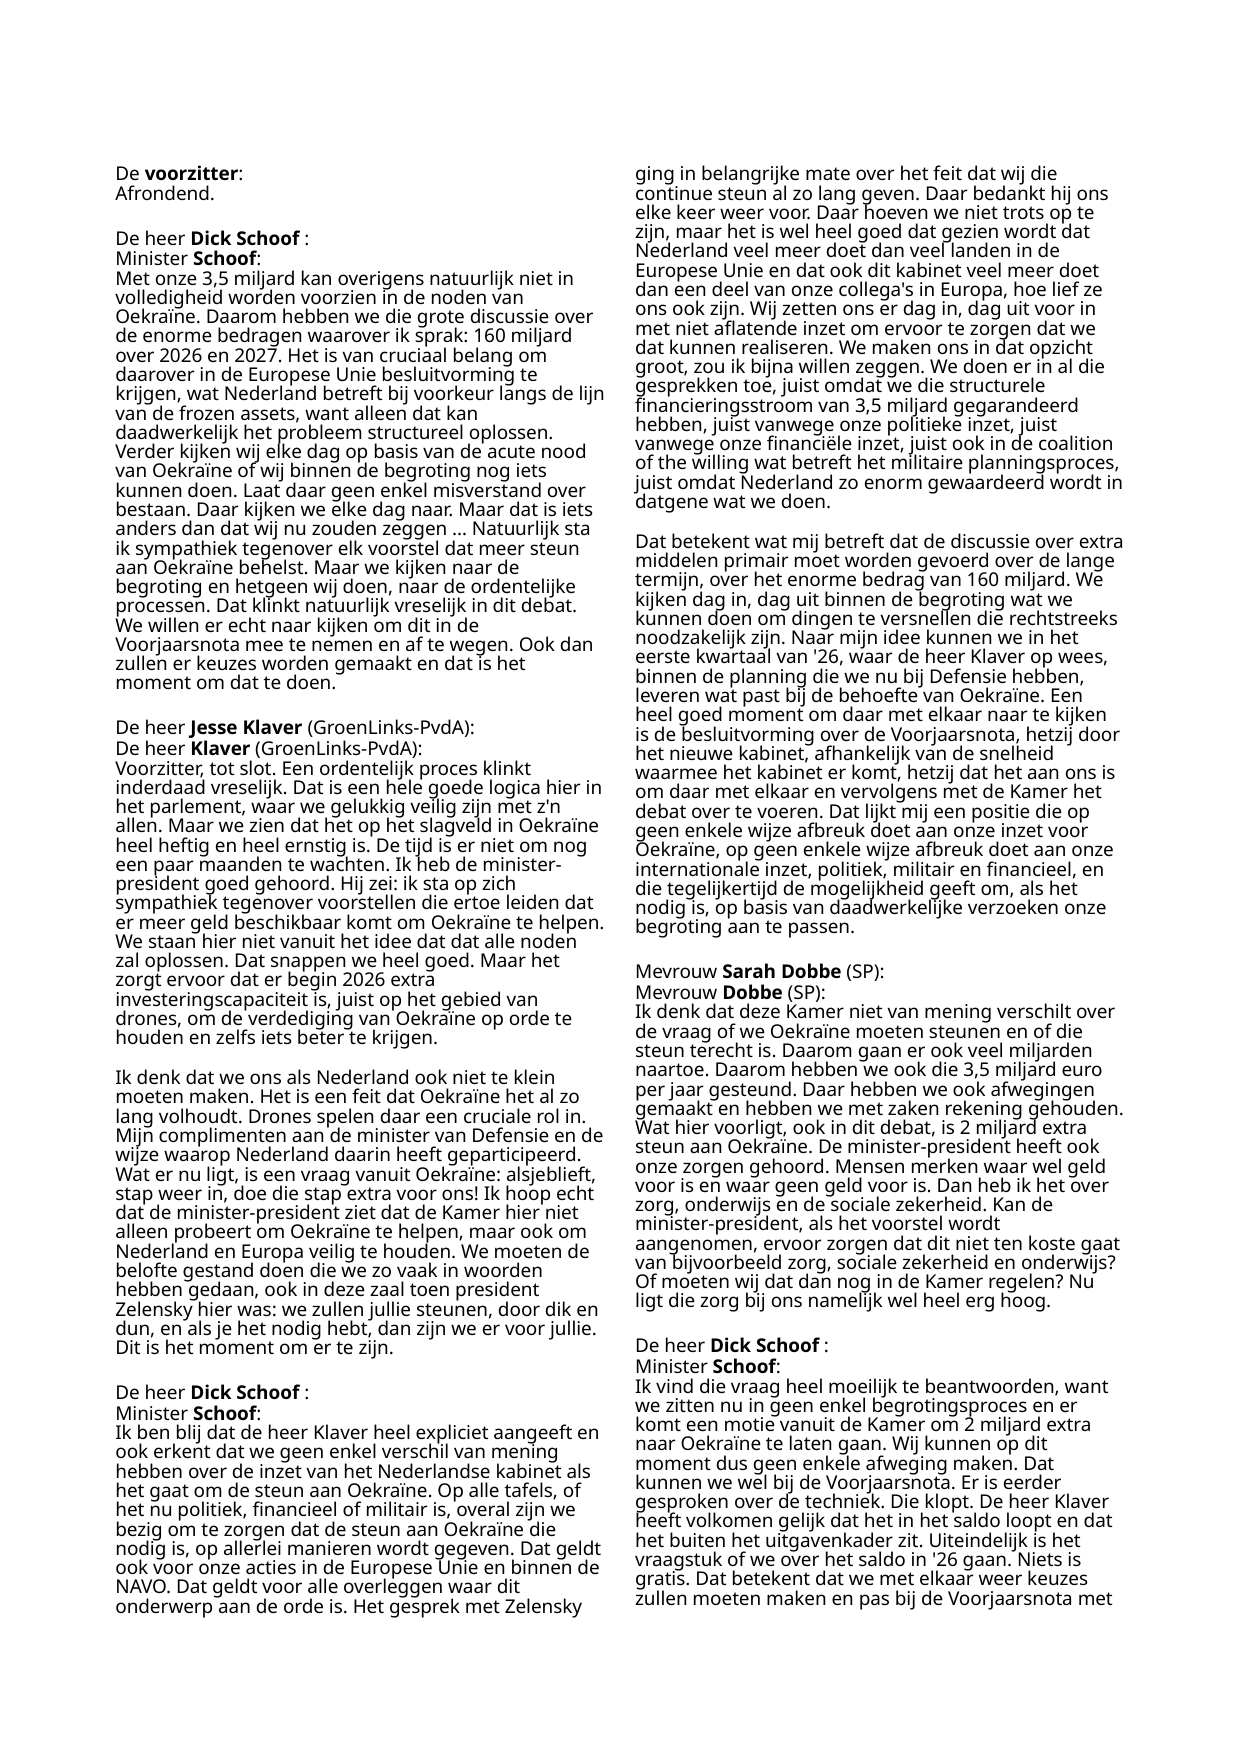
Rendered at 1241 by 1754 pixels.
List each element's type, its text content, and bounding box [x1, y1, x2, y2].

text Met onze 3,5 miljard kan overigens natuurlijk niet in volledigheid worden voorzien in de noden van Oekraïne. Daarom hebben we die grote discussie over de enorme bedragen waarover ik sprak: 160 miljard over 2026 en 2027. Het is van cruciaal belang om daarover in de Europese Unie besluitvorming te krijgen, wat Nederland betreft bij voorkeur langs de lijn van de frozen assets, want alleen dat kan daadwerkelijk het probleem structureel oplossen. Verder kijken wij elke dag op basis van de acute nood van Oekraïne of wij binnen de begroting nog iets kunnen doen. Laat daar geen enkel misverstand over bestaan. Daar kijken we elke dag naar. Maar dat is iets anders dan dat wij nu zouden zeggen … Natuurlijk sta ik sympathiek tegenover elk voorstel dat meer steun aan Oekraïne behelst. Maar we kijken naar de begroting en hetgeen wij doen, naar de ordentelijke processen. Dat klinkt natuurlijk vreselijk in dit debat. We willen er echt naar kijken om dit in de Voorjaarsnota mee te nemen en af te wegen. Ook dan zullen er keuzes worden gemaakt en dat is het moment om dat te doen. [115, 270, 605, 694]
text Minister Schoof: [115, 1405, 605, 1424]
text Voorzitter, tot slot. Een ordentelijk proces klinkt inderdaad vreselijk. Dat is een hele goede logica hier in het parlement, waar we gelukkig veilig zijn met z'n allen. Maar we zien dat het op het slagveld in Oekraïne heel heftig en heel ernstig is. De tijd is er niet om nog een paar maanden te wachten. Ik heb de minister-president goed gehoord. Hij zei: ik sta op zich sympathiek tegenover voorstellen die ertoe leiden dat er meer geld beschikbaar komt om Oekraïne te helpen. We staan hier niet vanuit het idee dat dat alle noden zal oplossen. Dat snappen we heel goed. Maar het zorgt ervoor dat er begin 2026 extra investeringscapaciteit is, juist op het gebied van drones, om de verdediging van Oekraïne op orde te houden en zelfs iets beter te krijgen. [115, 759, 605, 1048]
text De voorzitter: [115, 165, 605, 184]
text De heer Dick Schoof : [115, 225, 605, 250]
text Ik ben blij dat de heer Klaver heel expliciet aangeeft en ook erkent dat we geen enkel verschil van mening hebben over de inzet van het Nederlandse kabinet als het gaat om de steun aan Oekraïne. Op alle tafels, of het nu politiek, financieel of militair is, overal zijn we bezig om te zorgen dat de steun aan Oekraïne die nodig is, op allerlei manieren wordt gegeven. Dat geldt ook voor onze acties in de Europese Unie en binnen de NAVO. Dat geldt voor alle overleggen waar dit onderwerp aan de orde is. Het gesprek met Zelensky [115, 1424, 605, 1617]
text De heer Klaver (GroenLinks-PvdA): [115, 740, 605, 759]
text Ik vind die vraag heel moeilijk te beantwoorden, want we zitten nu in geen enkel begrotingsproces en er komt een motie vanuit de Kamer om 2 miljard extra naar Oekraïne te laten gaan. Wij kunnen op dit moment dus geen enkele afweging maken. Dat kunnen we wel bij de Voorjaarsnota. Er is eerder gesproken over de techniek. Die klopt. De heer Klaver heeft volkomen gelijk dat het in het saldo loopt en dat het buiten het uitgavenkader zit. Uiteindelijk is het vraagstuk of we over het saldo in '26 gaan. Niets is gratis. Dat betekent dat we met elkaar weer keuzes zullen moeten maken en pas bij de Voorjaarsnota met [635, 1378, 1125, 1609]
text Ik denk dat we ons als Nederland ook niet te klein moeten maken. Het is een feit dat Oekraïne het al zo lang volhoudt. Drones spelen daar een cruciale rol in. Mijn complimenten aan de minister van Defensie en de wijze waarop Nederland daarin heeft geparticipeerd. Wat er nu ligt, is een vraag vanuit Oekraïne: alsjeblieft, stap weer in, doe die stap extra voor ons! Ik hoop echt dat de minister-president ziet dat de Kamer hier niet alleen probeert om Oekraïne te helpen, maar ook om Nederland en Europa veilig te houden. We moeten de belofte gestand doen die we zo vaak in woorden hebben gedaan, ook in deze zaal toen president Zelensky hier was: we zullen jullie steunen, door dik en dun, en als je het nodig hebt, dan zijn we er voor jullie. Dit is het moment om er te zijn. [115, 1069, 605, 1358]
text Minister Schoof: [635, 1358, 1125, 1378]
text Dat betekent wat mij betreft dat de discussie over extra middelen primair moet worden gevoerd over de lange termijn, over het enorme bedrag van 160 miljard. We kijken dag in, dag uit binnen de begroting wat we kunnen doen om dingen te versnellen die rechtstreeks noodzakelijk zijn. Naar mijn idee kunnen we in het eerste kwartaal van '26, waar de heer Klaver op wees, binnen de planning die we nu bij Defensie hebben, leveren wat past bij de behoefte van Oekraïne. Een heel goed moment om daar met elkaar naar te kijken is de besluitvorming over de Voorjaarsnota, hetzij door het nieuwe kabinet, afhankelijk van de snelheid waarmee het kabinet er komt, hetzij dat het aan ons is om daar met elkaar en vervolgens met de Kamer het debat over te voeren. Dat lijkt mij een positie die op geen enkele wijze afbreuk doet aan onze inzet voor Oekraïne, op geen enkele wijze afbreuk doet aan onze internationale inzet, politiek, militair en financieel, en die tegelijkertijd de mogelijkheid geeft om, als het nodig is, op basis van daadwerkelijke verzoeken onze begroting aan te passen. [635, 533, 1125, 938]
text Ik denk dat deze Kamer niet van mening verschilt over de vraag of we Oekraïne moeten steunen en of die steun terecht is. Daarom gaan er ook veel miljarden naartoe. Daarom hebben we ook die 3,5 miljard euro per jaar gesteund. Daar hebben we ook afwegingen gemaakt en hebben we met zaken rekening gehouden. Wat hier voorligt, ook in dit debat, is 2 miljard extra steun aan Oekraïne. De minister-president heeft ook onze zorgen gehoord. Mensen merken waar wel geld voor is en waar geen geld voor is. Dan heb ik het over zorg, onderwijs en de sociale zekerheid. Kan de minister-president, als het voorstel wordt aangenomen, ervoor zorgen dat dit niet ten koste gaat van bijvoorbeeld zorg, sociale zekerheid en onderwijs? Of moeten wij dat dan nog in de Kamer regelen? Nu ligt die zorg bij ons namelijk wel heel erg hoog. [635, 1003, 1125, 1312]
text De heer Dick Schoof : [635, 1333, 1125, 1358]
text De heer Dick Schoof : [115, 1379, 605, 1405]
text Mevrouw Sarah Dobbe (SP): [635, 958, 1125, 984]
text De heer Jesse Klaver (GroenLinks-PvdA): [115, 714, 605, 740]
text Minister Schoof: [115, 250, 605, 270]
text ging in belangrijke mate over het feit dat wij die continue steun al zo lang geven. Daar bedankt hij ons elke keer weer voor. Daar hoeven we niet trots op te zijn, maar het is wel heel goed dat gezien wordt dat Nederland veel meer doet dan veel landen in de Europese Unie en dat ook dit kabinet veel meer doet dan een deel van onze collega's in Europa, hoe lief ze ons ook zijn. Wij zetten ons er dag in, dag uit voor in met niet aflatende inzet om ervoor te zorgen dat we dat kunnen realiseren. We maken ons in dat opzicht groot, zou ik bijna willen zeggen. We doen er in al die gesprekken toe, juist omdat we die structurele financieringsstroom van 3,5 miljard gegarandeerd hebben, juist vanwege onze politieke inzet, juist vanwege onze financiële inzet, juist ook in de coalition of the willing wat betreft het militaire planningsproces, juist omdat Nederland zo enorm gewaardeerd wordt in datgene wat we doen. [635, 165, 1125, 512]
text Afrondend. [115, 184, 605, 204]
text Mevrouw Dobbe (SP): [635, 984, 1125, 1003]
